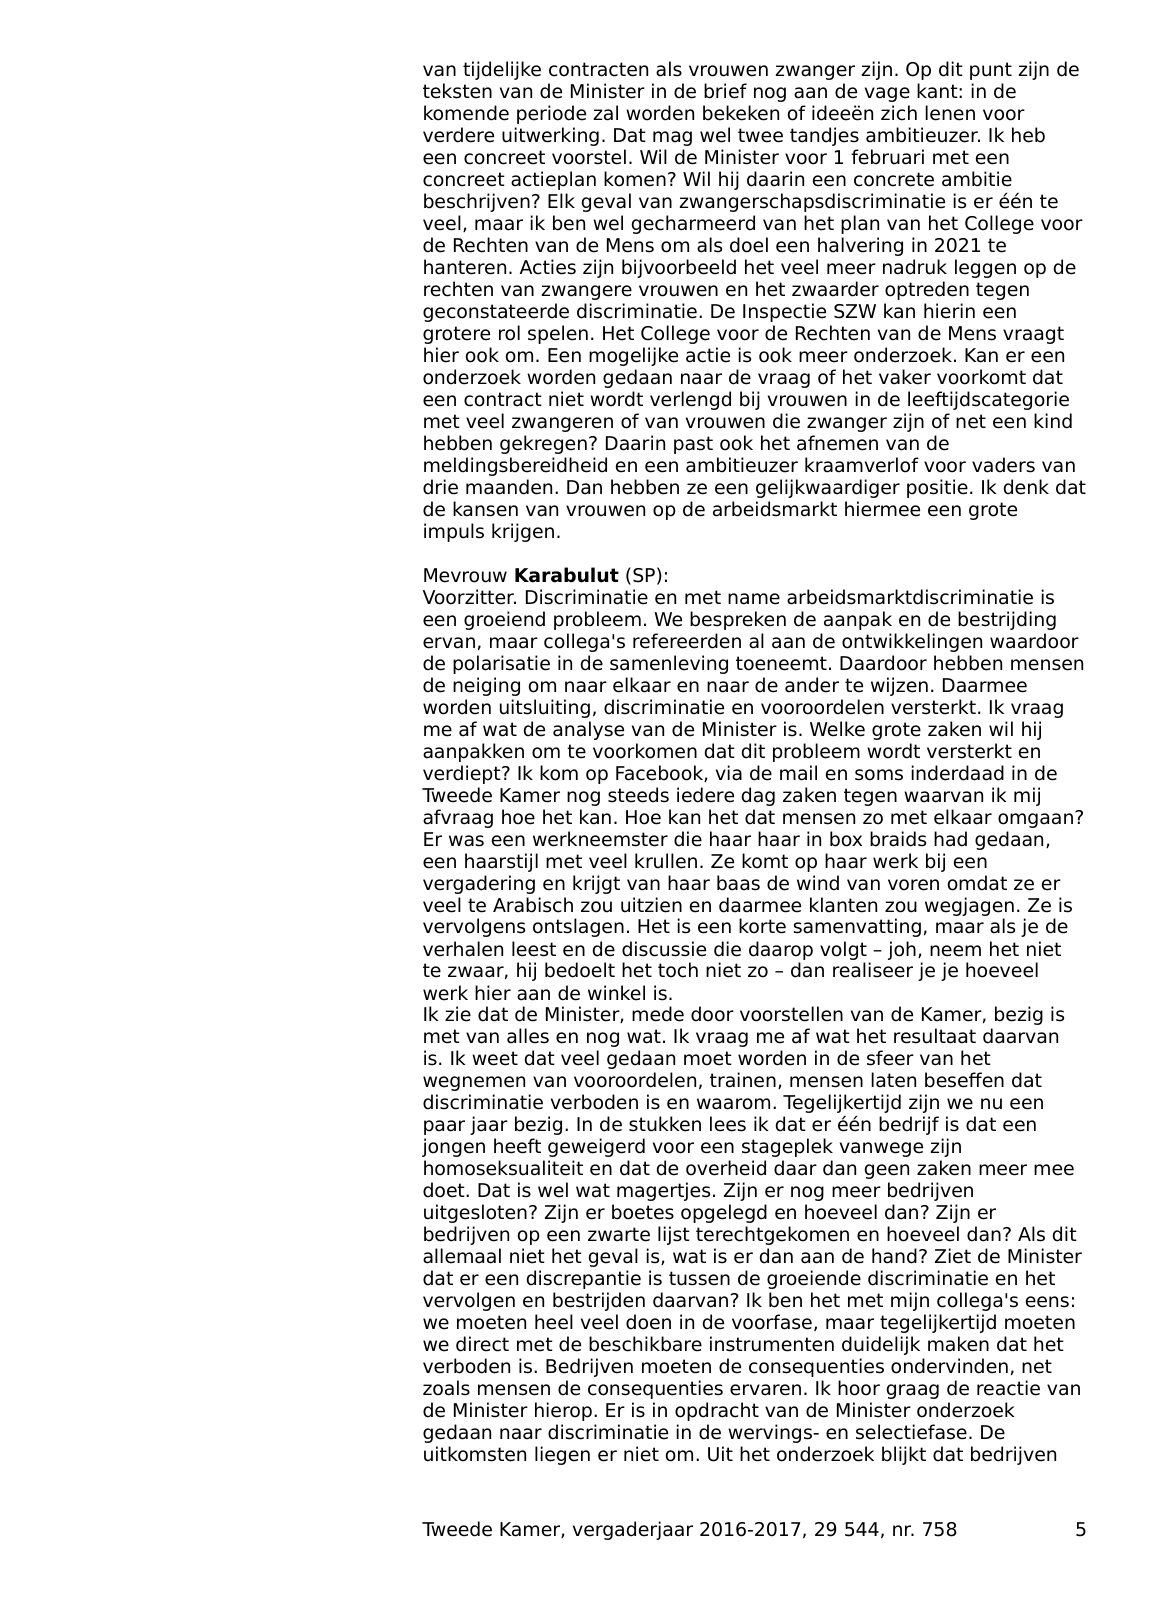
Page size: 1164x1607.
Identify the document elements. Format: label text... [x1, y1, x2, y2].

text Mevrouw Karabulut (SP): [422, 565, 1087, 587]
text Ik zie dat de Minister, mede door voorstellen van de Kamer, bezig is met van alles en nog wat. Ik vraag me af wat het resultaat daarvan is. Ik weet dat veel gedaan moet worden in de sfeer van het wegnemen van vooroordelen, trainen, mensen laten beseffen dat discriminatie verboden is en waarom. Tegelijkertijd zijn we nu een paar jaar bezig. In de stukken lees ik dat er één bedrijf is dat een jongen heeft geweigerd voor een stageplek vanwege zijn homoseksualiteit en dat de overheid daar dan geen zaken meer mee doet. Dat is wel wat magertjes. Zijn er nog meer bedrijven uitgesloten? Zijn er boetes opgelegd en hoeveel dan? Zijn er bedrijven op een zwarte lijst terechtgekomen en hoeveel dan? Als dit allemaal niet het geval is, wat is er dan aan de hand? Ziet de Minister dat er een discrepantie is tussen de groeiende discriminatie en het vervolgen en bestrijden daarvan? Ik ben het met mijn collega's eens: we moeten heel veel doen in de voorfase, maar tegelijkertijd moeten we direct met de beschikbare instrumenten duidelijk maken dat het verboden is. Bedrijven moeten de consequenties ondervinden, net zoals mensen de consequenties ervaren. Ik hoor graag de reactie van de Minister hierop. Er is in opdracht van de Minister onderzoek gedaan naar discriminatie in de wervings- en selectiefase. De uitkomsten liegen er niet om. Uit het onderzoek blijkt dat bedrijven [422, 1004, 1087, 1466]
text Voorzitter. Discriminatie en met name arbeidsmarktdiscriminatie is een groeiend probleem. We bespreken de aanpak en de bestrijding ervan, maar collega's refereerden al aan de ontwikkelingen waardoor de polarisatie in de samenleving toeneemt. Daardoor hebben mensen de neiging om naar elkaar en naar de ander te wijzen. Daarmee worden uitsluiting, discriminatie en vooroordelen versterkt. Ik vraag me af wat de analyse van de Minister is. Welke grote zaken wil hij aanpakken om te voorkomen dat dit probleem wordt versterkt en verdiept? Ik kom op Facebook, via de mail en soms inderdaad in de Tweede Kamer nog steeds iedere dag zaken tegen waarvan ik mij afvraag hoe het kan. Hoe kan het dat mensen zo met elkaar omgaan? Er was een werkneemster die haar haar in box braids had gedaan, een haarstijl met veel krullen. Ze komt op haar werk bij een vergadering en krijgt van haar baas de wind van voren omdat ze er veel te Arabisch zou uitzien en daarmee klanten zou wegjagen. Ze is vervolgens ontslagen. Het is een korte samenvatting, maar als je de verhalen leest en de discussie die daarop volgt – joh, neem het niet te zwaar, hij bedoelt het toch niet zo – dan realiseer je je hoeveel werk hier aan de winkel is. [422, 587, 1087, 1004]
text van tijdelijke contracten als vrouwen zwanger zijn. Op dit punt zijn de teksten van de Minister in de brief nog aan de vage kant: in de komende periode zal worden bekeken of ideeën zich lenen voor verdere uitwerking. Dat mag wel twee tandjes ambitieuzer. Ik heb een concreet voorstel. Wil de Minister voor 1 februari met een concreet actieplan komen? Wil hij daarin een concrete ambitie beschrijven? Elk geval van zwangerschapsdiscriminatie is er één te veel, maar ik ben wel gecharmeerd van het plan van het College voor de Rechten van de Mens om als doel een halvering in 2021 te hanteren. Acties zijn bijvoorbeeld het veel meer nadruk leggen op de rechten van zwangere vrouwen en het zwaarder optreden tegen geconstateerde discriminatie. De Inspectie SZW kan hierin een grotere rol spelen. Het College voor de Rechten van de Mens vraagt hier ook om. Een mogelijke actie is ook meer onderzoek. Kan er een onderzoek worden gedaan naar de vraag of het vaker voorkomt dat een contract niet wordt verlengd bij vrouwen in de leeftijdscategorie met veel zwangeren of van vrouwen die zwanger zijn of net een kind hebben gekregen? Daarin past ook het afnemen van de meldingsbereidheid en een ambitieuzer kraamverlof voor vaders van drie maanden. Dan hebben ze een gelijkwaardiger positie. Ik denk dat de kansen van vrouwen op de arbeidsmarkt hiermee een grote impuls krijgen. [422, 59, 1087, 543]
